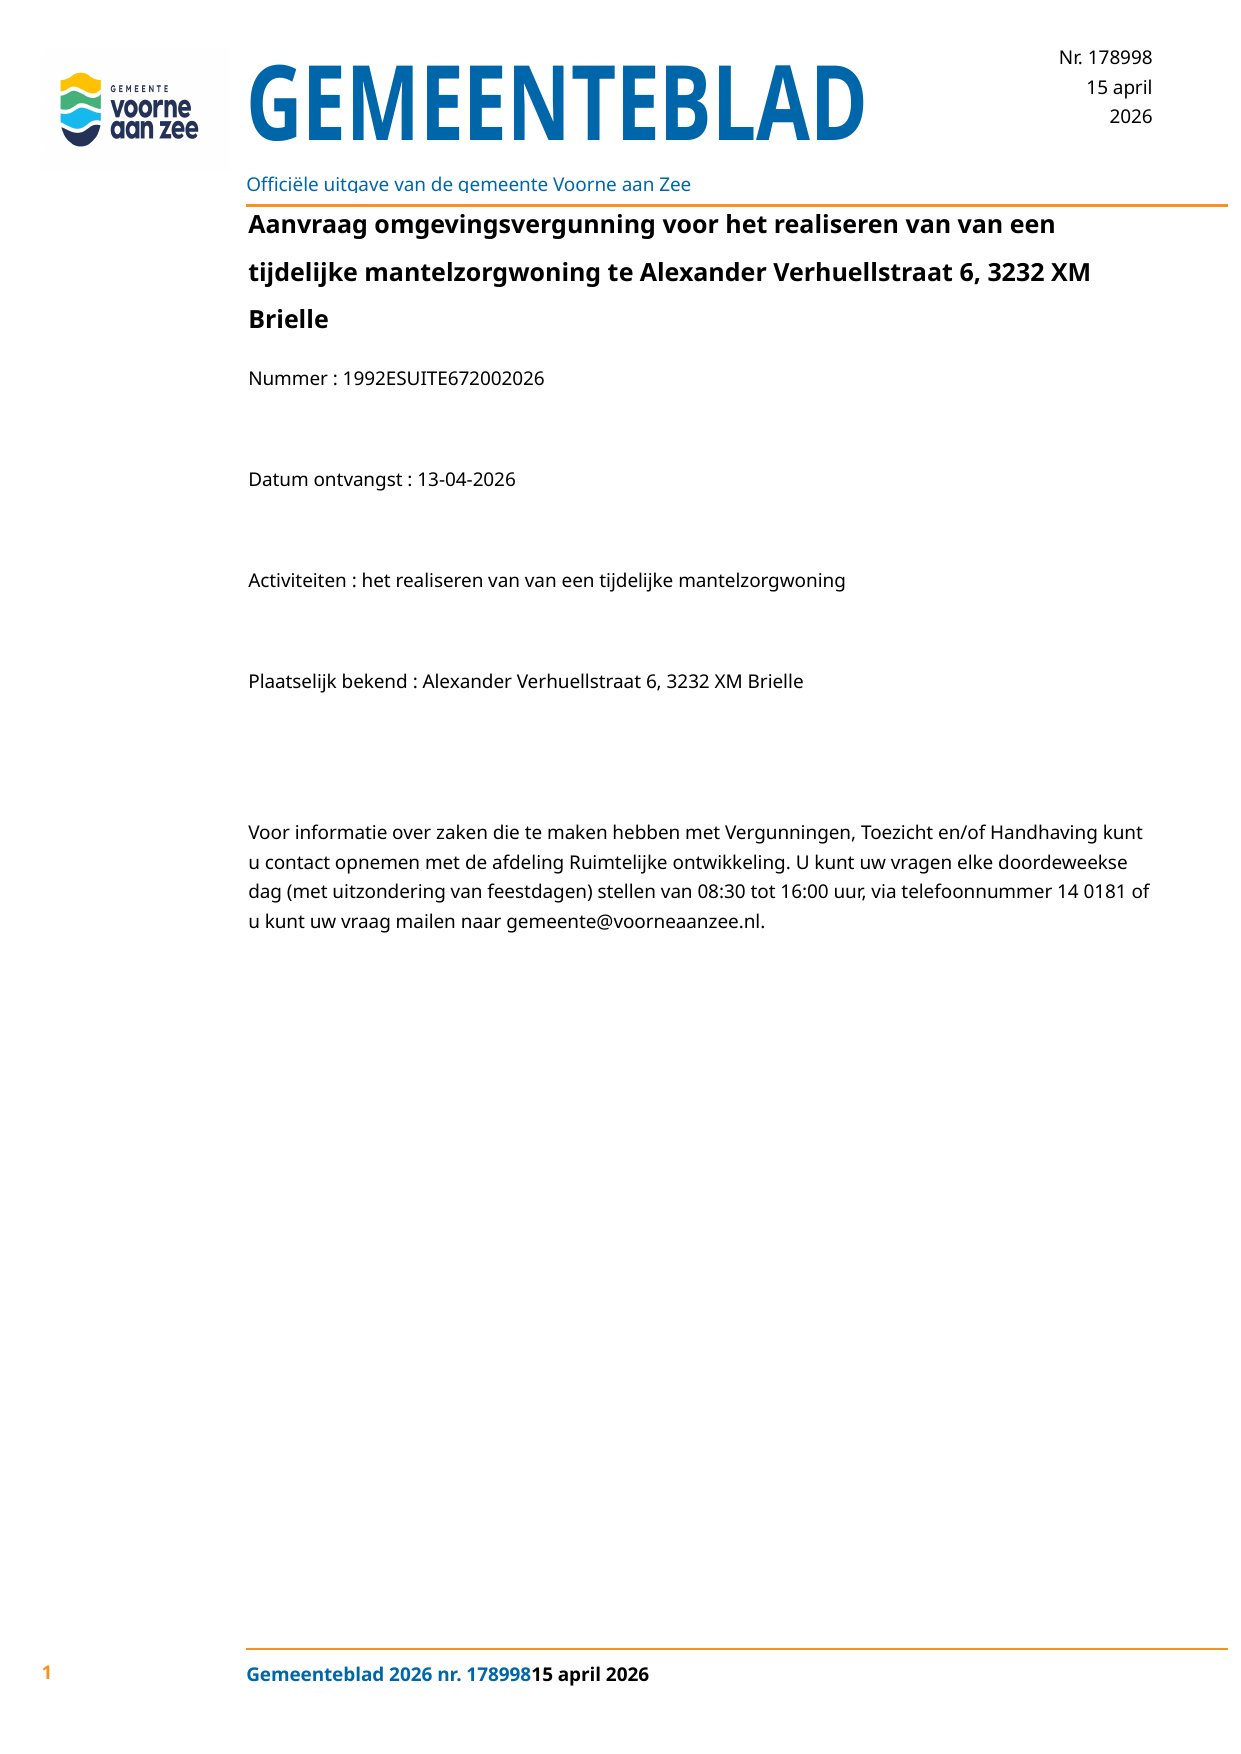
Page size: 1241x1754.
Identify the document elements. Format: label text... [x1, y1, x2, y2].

text Voor informatie over zaken die te maken hebben met Vergunningen, Toezicht en/of Handhaving kunt u contact opnemen met de afdeling Ruimtelijke ontwikkeling. U kunt uw vragen elke doordeweekse dag (met uitzondering van feestdagen) stellen van 08:30 tot 16:00 uur, via telefoonnummer 14 0181 of u kunt uw vraag mailen naar gemeente@voorneaanzee.nl. [248, 819, 1152, 934]
text Plaatselijk bekend : Alexander Verhuellstraat 6, 3232 XM Brielle [248, 668, 1152, 694]
text Activiteiten : het realiseren van van een tijdelijke mantelzorgwoning [248, 567, 1152, 593]
text Nummer : 1992ESUITE672002026 [248, 366, 1152, 391]
picture [41, 47, 231, 172]
text Aanvraag omgevingsvergunning voor het realiseren van van een tijdelijke mantelzorgwoning te Alexander Verhuellstraat 6, 3232 XM Brielle [248, 207, 1152, 336]
text Datum ontvangst : 13-04-2026 [248, 466, 1152, 492]
